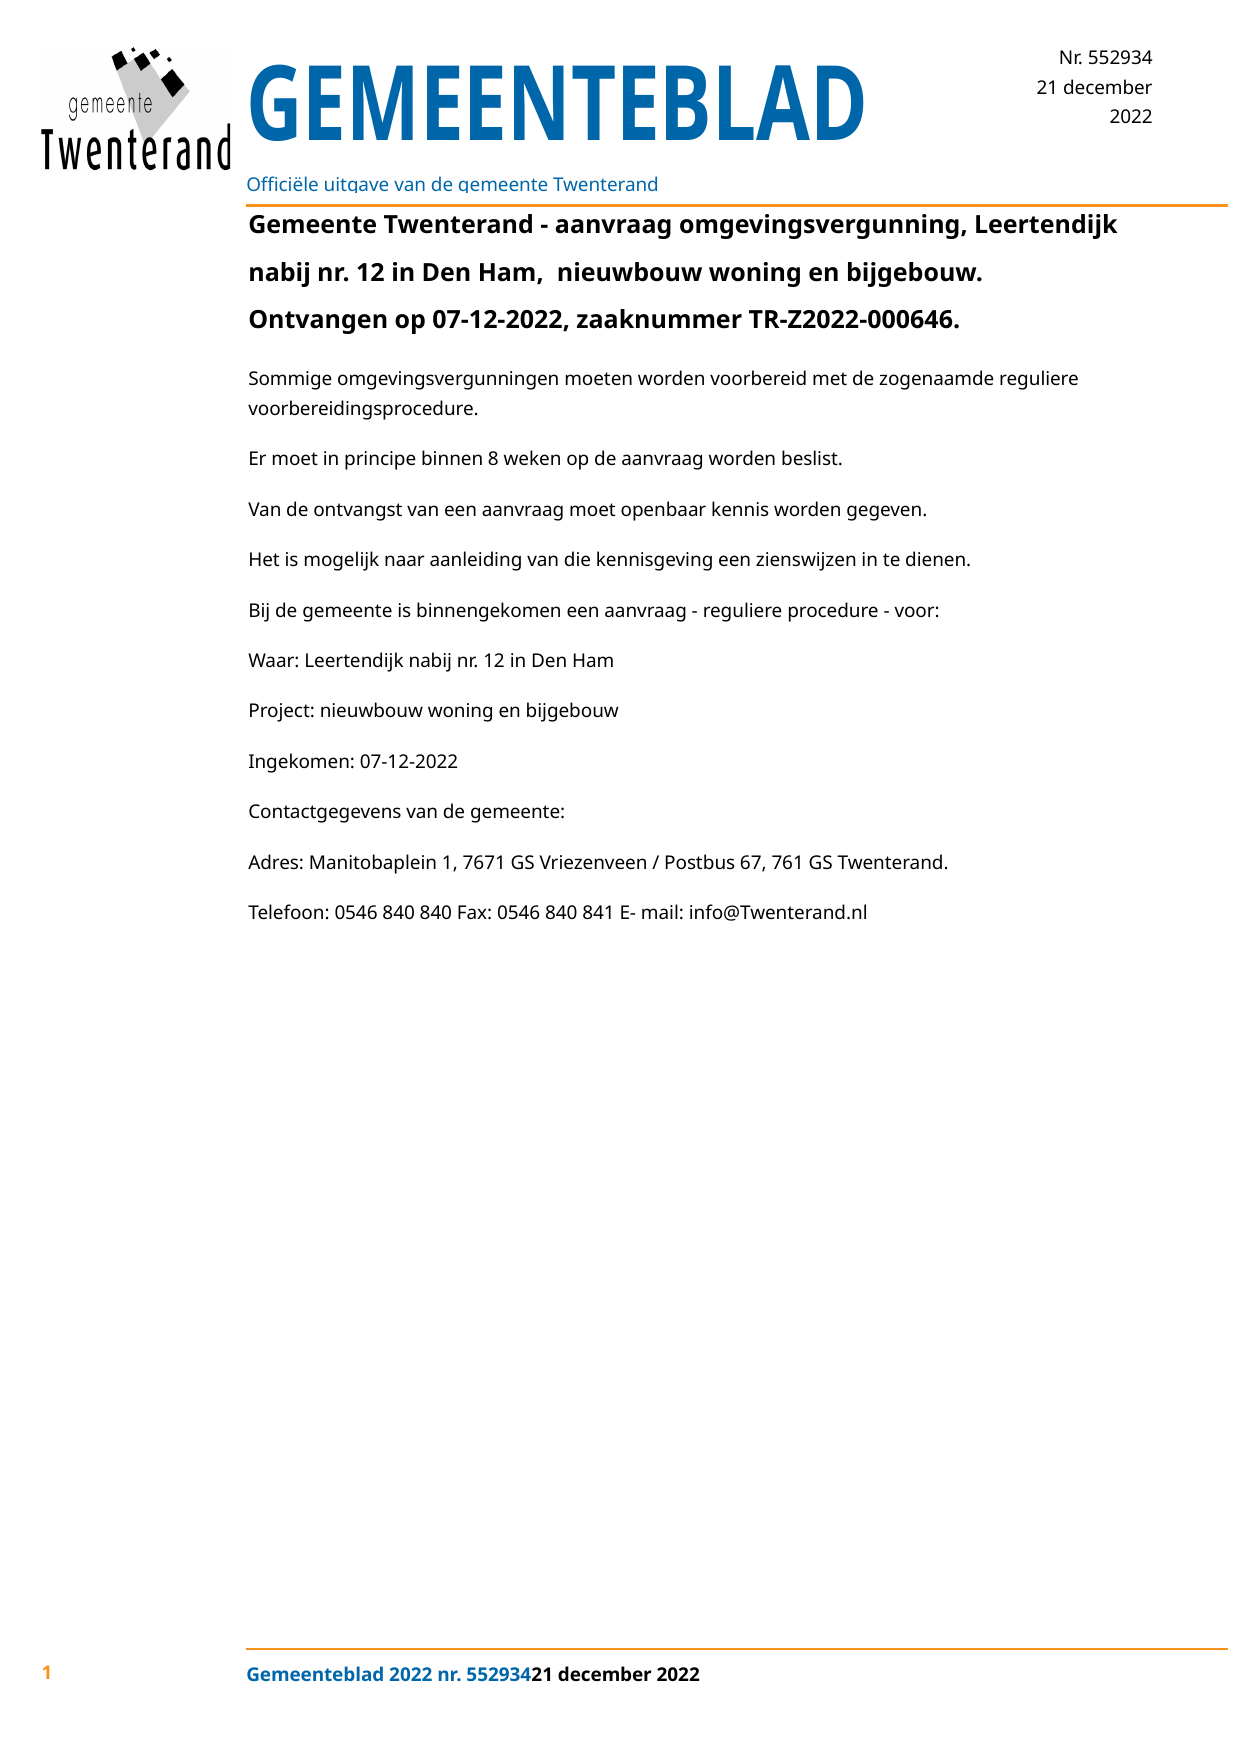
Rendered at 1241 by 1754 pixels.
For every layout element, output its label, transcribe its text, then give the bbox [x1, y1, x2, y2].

text Adres: Manitobaplein 1, 7671 GS Vriezenveen / Postbus 67, 761 GS Twenterand. [248, 849, 1152, 874]
text Het is mogelijk naar aanleiding van die kennisgeving een zienswijzen in te dienen. [248, 546, 1152, 572]
text Bij de gemeente is binnengekomen een aanvraag - reguliere procedure - voor: [248, 597, 1152, 622]
text Van de ontvangst van een aanvraag moet openbaar kennis worden gegeven. [248, 496, 1152, 522]
text Waar: Leertendijk nabij nr. 12 in Den Ham [248, 647, 1152, 673]
text Contactgegevens van de gemeente: [248, 798, 1152, 824]
text Sommige omgevingsvergunningen moeten worden voorbereid met de zogenaamde reguliere voorbereidingsprocedure. [248, 366, 1152, 421]
text Project: nieuwbouw woning en bijgebouw [248, 698, 1152, 723]
text Gemeente Twenterand - aanvraag omgevingsvergunning, Leertendijk nabij nr. 12 in Den Ham, nieuwbouw woning en bijgebouw. Ontvangen op 07-12-2022, zaaknummer TR-Z2022-000646. [248, 207, 1152, 336]
picture [41, 47, 231, 172]
text Er moet in principe binnen 8 weken op de aanvraag worden beslist. [248, 446, 1152, 471]
text Ingekomen: 07-12-2022 [248, 748, 1152, 774]
text Telefoon: 0546 840 840 Fax: 0546 840 841 E- mail: info@Twenterand.nl [248, 899, 1152, 925]
